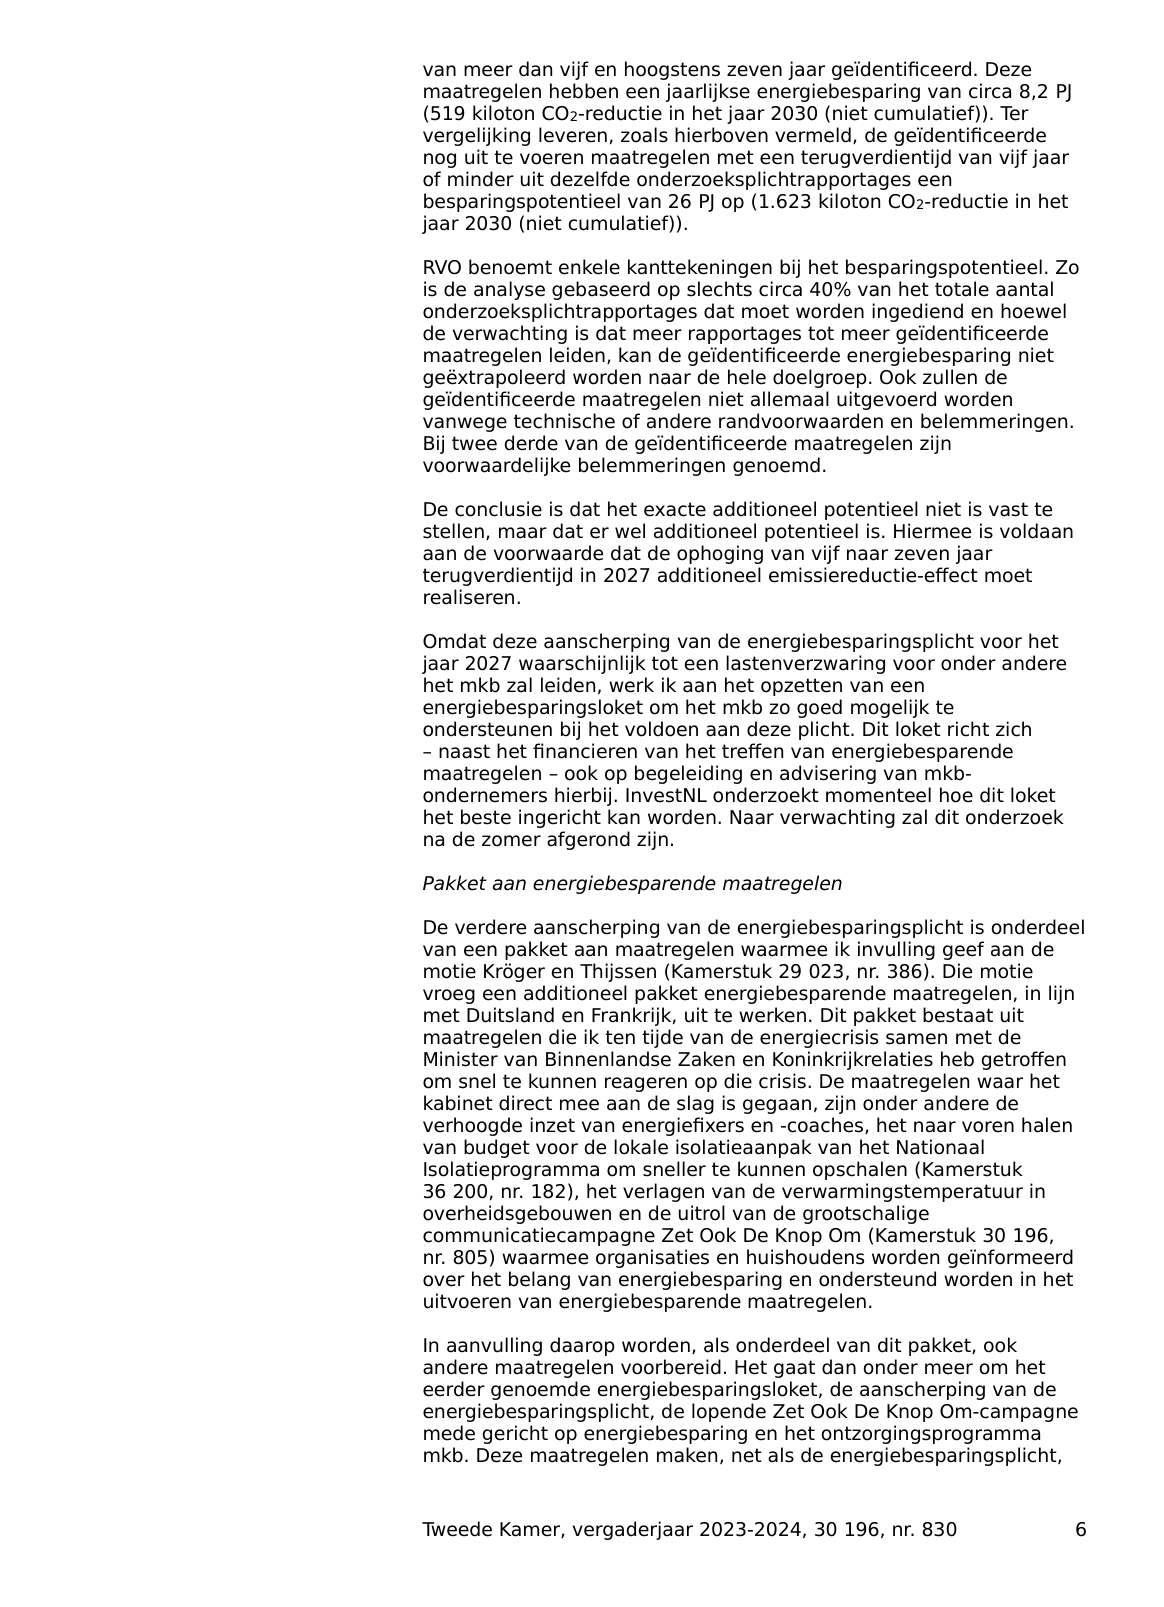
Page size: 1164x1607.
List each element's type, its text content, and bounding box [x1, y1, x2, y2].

text In aanvulling daarop worden, als onderdeel van dit pakket, ook andere maatregelen voorbereid. Het gaat dan onder meer om het eerder genoemde energiebesparingsloket, de aanscherping van de energiebesparingsplicht, de lopende Zet Ook De Knop Om-campagne mede gericht op energiebesparing en het ontzorgingsprogramma mkb. Deze maatregelen maken, net als de energiebesparingsplicht, [422, 1335, 1087, 1467]
text Omdat deze aanscherping van de energiebesparingsplicht voor het jaar 2027 waarschijnlijk tot een lastenverzwaring voor onder andere het mkb zal leiden, werk ik aan het opzetten van een energiebesparingsloket om het mkb zo goed mogelijk te ondersteunen bij het voldoen aan deze plicht. Dit loket richt zich – naast het financieren van het treffen van energiebesparende maatregelen – ook op begeleiding en advisering van mkb-ondernemers hierbij. InvestNL onderzoekt momenteel hoe dit loket het beste ingericht kan worden. Naar verwachting zal dit onderzoek na de zomer afgerond zijn. [422, 631, 1087, 851]
text van meer dan vijf en hoogstens zeven jaar geïdentificeerd. Deze maatregelen hebben een jaarlijkse energiebesparing van circa 8,2 PJ (519 kiloton CO2-reductie in het jaar 2030 (niet cumulatief)). Ter vergelijking leveren, zoals hierboven vermeld, de geïdentificeerde nog uit te voeren maatregelen met een terugverdientijd van vijf jaar of minder uit dezelfde onderzoeksplichtrapportages een besparingspotentieel van 26 PJ op (1.623 kiloton CO2-reductie in het jaar 2030 (niet cumulatief)). [422, 59, 1087, 235]
text RVO benoemt enkele kanttekeningen bij het besparingspotentieel. Zo is de analyse gebaseerd op slechts circa 40% van het totale aantal onderzoeksplichtrapportages dat moet worden ingediend en hoewel de verwachting is dat meer rapportages tot meer geïdentificeerde maatregelen leiden, kan de geïdentificeerde energiebesparing niet geëxtrapoleerd worden naar de hele doelgroep. Ook zullen de geïdentificeerde maatregelen niet allemaal uitgevoerd worden vanwege technische of andere randvoorwaarden en belemmeringen. Bij twee derde van de geïdentificeerde maatregelen zijn voorwaardelijke belemmeringen genoemd. [422, 257, 1087, 477]
subtitle Pakket aan energiebesparende maatregelen [422, 873, 1087, 895]
text De verdere aanscherping van de energiebesparingsplicht is onderdeel van een pakket aan maatregelen waarmee ik invulling geef aan de motie Kröger en Thijssen (Kamerstuk 29 023, nr. 386). Die motie vroeg een additioneel pakket energiebesparende maatregelen, in lijn met Duitsland en Frankrijk, uit te werken. Dit pakket bestaat uit maatregelen die ik ten tijde van de energiecrisis samen met de Minister van Binnenlandse Zaken en Koninkrijkrelaties heb getroffen om snel te kunnen reageren op die crisis. De maatregelen waar het kabinet direct mee aan de slag is gegaan, zijn onder andere de verhoogde inzet van energiefixers en -coaches, het naar voren halen van budget voor de lokale isolatieaanpak van het Nationaal Isolatieprogramma om sneller te kunnen opschalen (Kamerstuk 36 200, nr. 182), het verlagen van de verwarmingstemperatuur in overheidsgebouwen en de uitrol van de grootschalige communicatiecampagne Zet Ook De Knop Om (Kamerstuk 30 196, nr. 805) waarmee organisaties en huishoudens worden geïnformeerd over het belang van energiebesparing en ondersteund worden in het uitvoeren van energiebesparende maatregelen. [422, 917, 1087, 1313]
text De conclusie is dat het exacte additioneel potentieel niet is vast te stellen, maar dat er wel additioneel potentieel is. Hiermee is voldaan aan de voorwaarde dat de ophoging van vijf naar zeven jaar terugverdientijd in 2027 additioneel emissiereductie-effect moet realiseren. [422, 499, 1087, 609]
